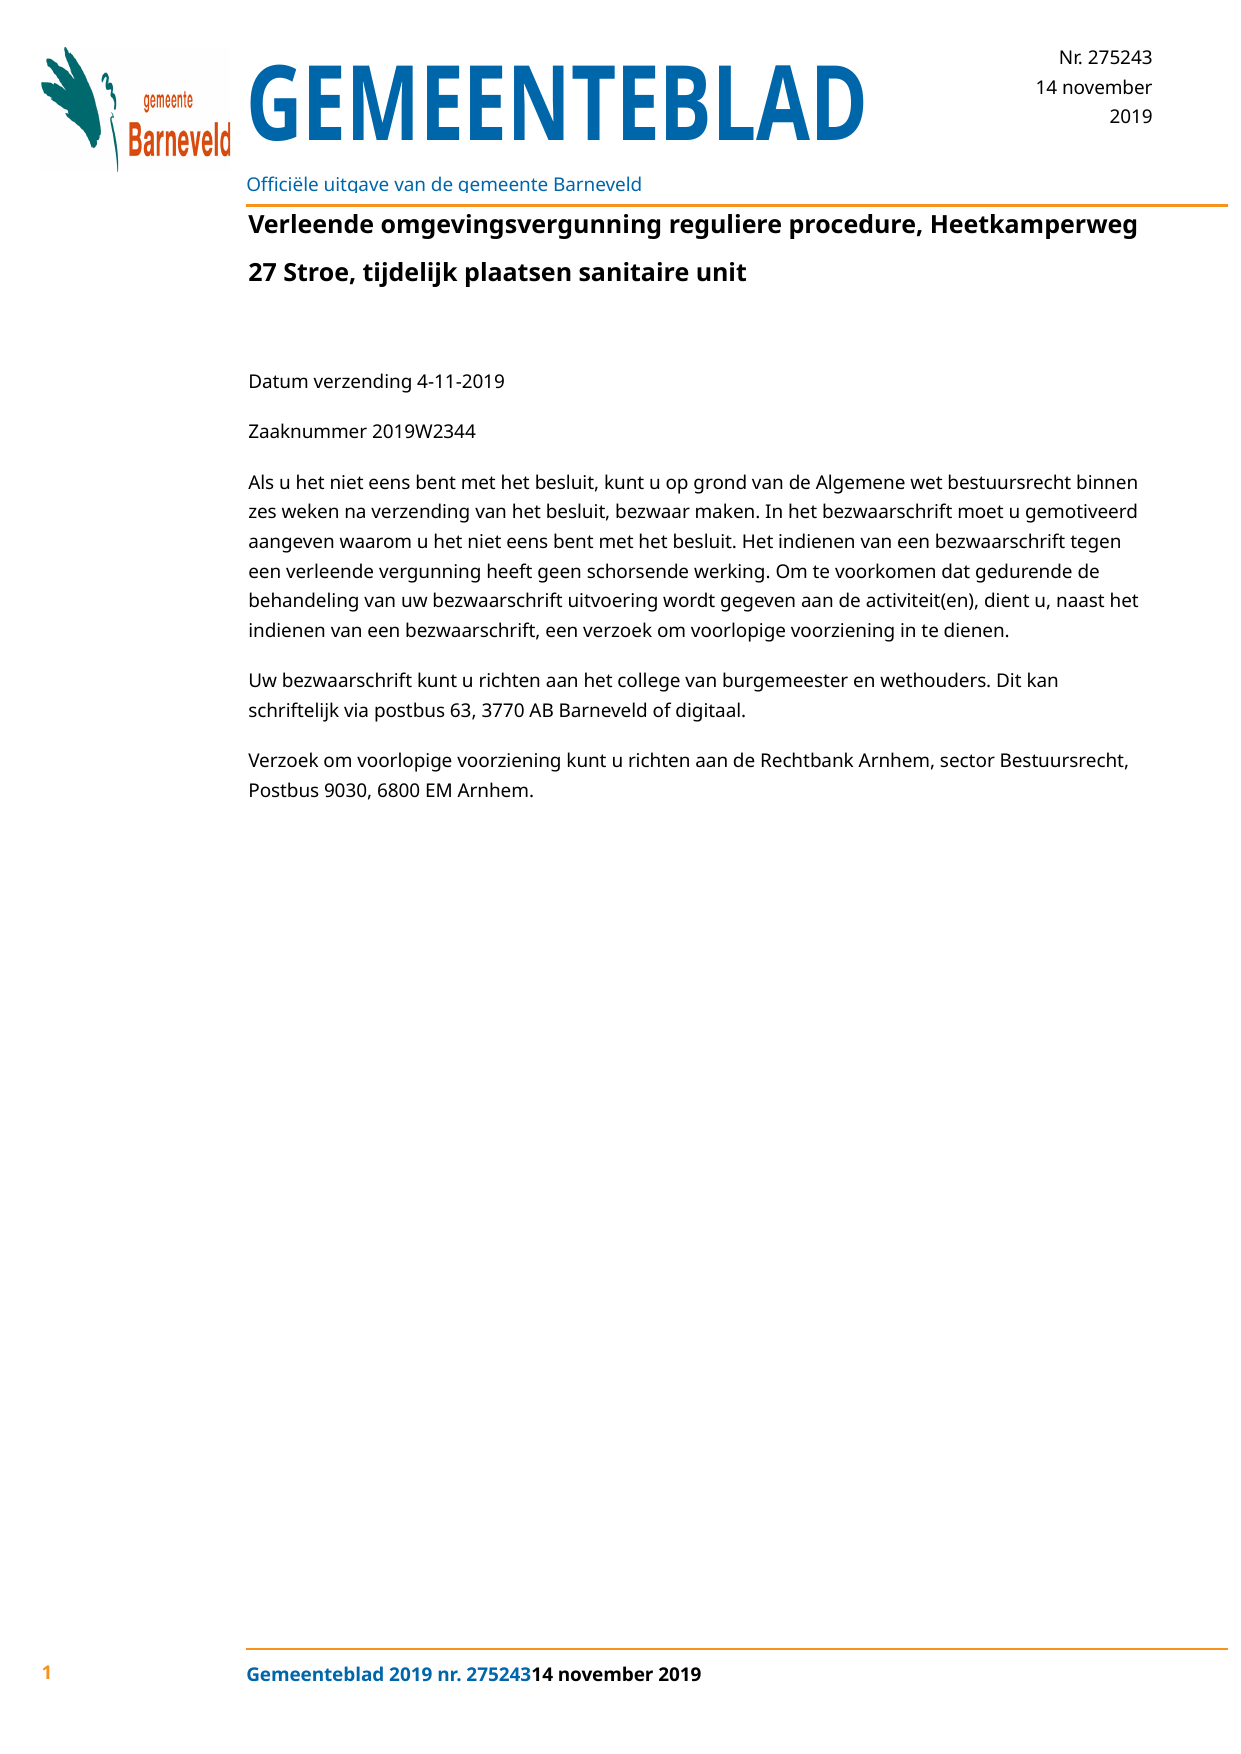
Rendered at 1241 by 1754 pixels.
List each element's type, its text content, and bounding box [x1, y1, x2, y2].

text Zaaknummer 2019W2344 [248, 419, 1152, 444]
picture [41, 47, 231, 172]
text Uw bezwaarschrift kunt u richten aan het college van burgemeester en wethouders. Dit kan schriftelijk via postbus 63, 3770 AB Barneveld of digitaal. [248, 667, 1152, 723]
text Verzoek om voorlopige voorziening kunt u richten aan de Rechtbank Arnhem, sector Bestuursrecht, Postbus 9030, 6800 EM Arnhem. [248, 747, 1152, 803]
text Verleende omgevingsvergunning reguliere procedure, Heetkamperweg 27 Stroe, tijdelijk plaatsen sanitaire unit [248, 207, 1152, 288]
text Als u het niet eens bent met het besluit, kunt u op grond van de Algemene wet bestuursrecht binnen zes weken na verzending van het besluit, bezwaar maken. In het bezwaarschrift moet u gemotiveerd aangeven waarom u het niet eens bent met het besluit. Het indienen van een bezwaarschrift tegen een verleende vergunning heeft geen schorsende werking. Om te voorkomen dat gedurende de behandeling van uw bezwaarschrift uitvoering wordt gegeven aan de activiteit(en), dient u, naast het indienen van een bezwaarschrift, een verzoek om voorlopige voorziening in te dienen. [248, 469, 1152, 643]
text Datum verzending 4-11-2019 [248, 368, 1152, 394]
